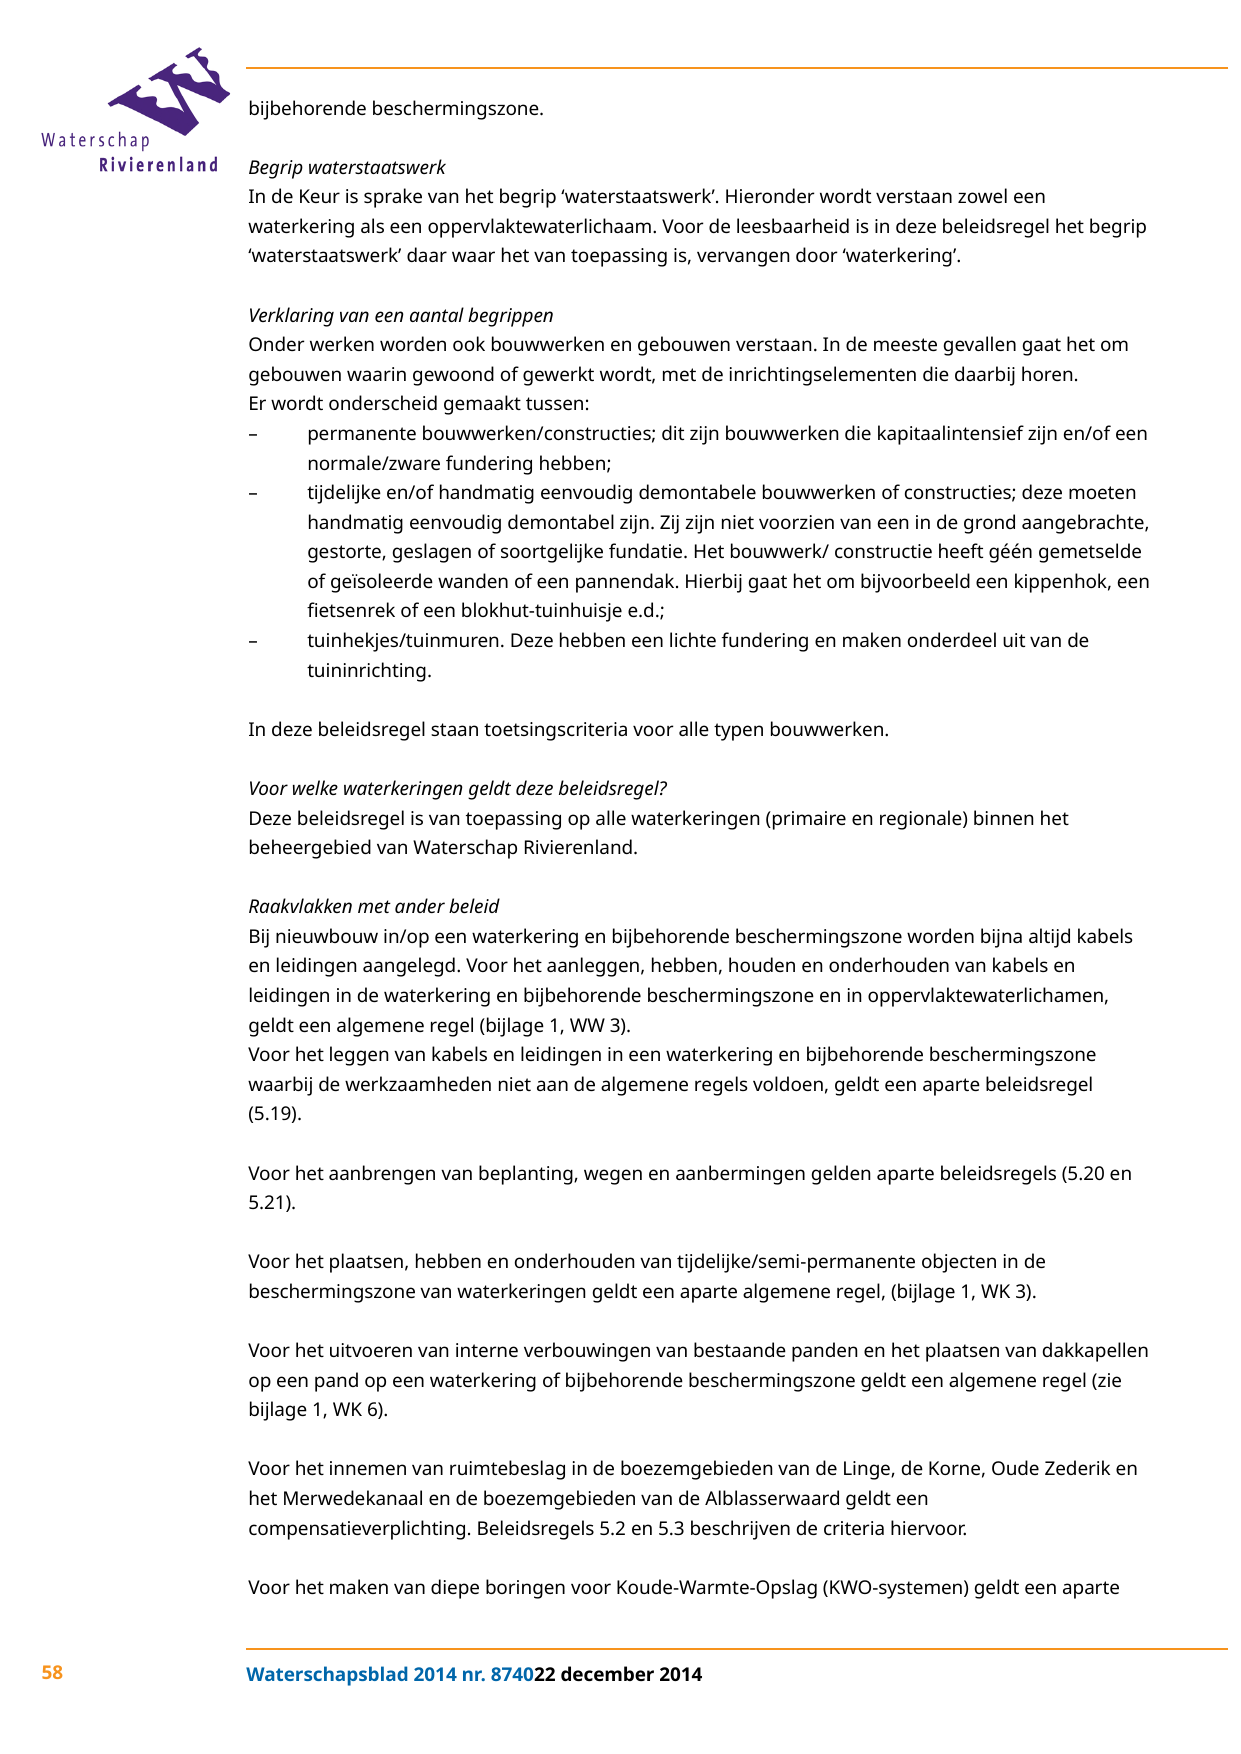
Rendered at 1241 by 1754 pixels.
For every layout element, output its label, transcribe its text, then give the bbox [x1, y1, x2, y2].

text Onder werken worden ook bouwwerken en gebouwen verstaan. In de meeste gevallen gaat het om gebouwen waarin gewoond of gewerkt wordt, met de inrichtingselementen die daarbij horen. [248, 331, 1152, 387]
text Er wordt onderscheid gemaakt tussen: [248, 391, 1152, 416]
text Deze beleidsregel is van toepassing op alle waterkeringen (primaire en regionale) binnen het beheergebied van Waterschap Rivierenland. [248, 805, 1152, 860]
text Voor het leggen van kabels en leidingen in een waterkering en bijbehorende beschermingszone waarbij de werkzaamheden niet aan de algemene regels voldoen, geldt een aparte beleidsregel (5.19). [248, 1041, 1152, 1126]
text bijbehorende beschermingszone. [248, 95, 1152, 121]
text Voor het aanbrengen van beplanting, wegen en aanbermingen gelden aparte beleidsregels (5.20 en 5.21). [248, 1160, 1152, 1215]
text Begrip waterstaatswerk [248, 154, 1152, 180]
text In deze beleidsregel staan toetsingscriteria voor alle typen bouwwerken. [248, 716, 1152, 742]
text Voor het uitvoeren van interne verbouwingen van bestaande panden en het plaatsen van dakkapellen op een pand op een waterkering of bijbehorende beschermingszone geldt een algemene regel (zie bijlage 1, WK 6). [248, 1337, 1152, 1422]
text Voor het maken van diepe boringen voor Koude-Warmte-Opslag (KWO-systemen) geldt een aparte [248, 1574, 1152, 1600]
text Bij nieuwbouw in/op een waterkering en bijbehorende beschermingszone worden bijna altijd kabels en leidingen aangelegd. Voor het aanleggen, hebben, houden en onderhouden van kabels en leidingen in de waterkering en bijbehorende beschermingszone en in oppervlaktewaterlichamen, geldt een algemene regel (bijlage 1, WW 3). [248, 923, 1152, 1038]
list permanente bouwwerken/constructies; dit zijn bouwwerken die kapitaalintensief zijn en/of een normale/zware fundering hebben; [248, 420, 1152, 476]
text Verklaring van een aantal begrippen [248, 302, 1152, 328]
text Voor het innemen van ruimtebeslag in de boezemgebieden van de Linge, de Korne, Oude Zederik en het Merwedekanaal en de boezemgebieden van de Alblasserwaard geldt een compensatieverplichting. Beleidsregels 5.2 en 5.3 beschrijven de criteria hiervoor. [248, 1456, 1152, 1541]
list tuinhekjes/tuinmuren. Deze hebben een lichte fundering en maken onderdeel uit van de tuininrichting. [248, 627, 1152, 683]
text Raakvlakken met ander beleid [248, 893, 1152, 919]
text In de Keur is sprake van het begrip ‘waterstaatswerk’. Hieronder wordt verstaan zowel een waterkering als een oppervlaktewaterlichaam. Voor de leesbaarheid is in deze beleidsregel het begrip ‘waterstaatswerk’ daar waar het van toepassing is, vervangen door ‘waterkering’. [248, 183, 1152, 268]
text Voor het plaatsen, hebben en onderhouden van tijdelijke/semi-permanente objecten in de beschermingszone van waterkeringen geldt een aparte algemene regel, (bijlage 1, WK 3). [248, 1248, 1152, 1304]
picture [41, 47, 231, 172]
list tijdelijke en/of handmatig eenvoudig demontabele bouwwerken of constructies; deze moeten handmatig eenvoudig demontabel zijn. Zij zijn niet voorzien van een in de grond aangebrachte, gestorte, geslagen of soortgelijke fundatie. Het bouwwerk/ constructie heeft géén gemetselde of geïsoleerde wanden of een pannendak. Hierbij gaat het om bijvoorbeeld een kippenhok, een fietsenrek of een blokhut-tuinhuisje e.d.; [248, 479, 1152, 623]
text Voor welke waterkeringen geldt deze beleidsregel? [248, 775, 1152, 801]
